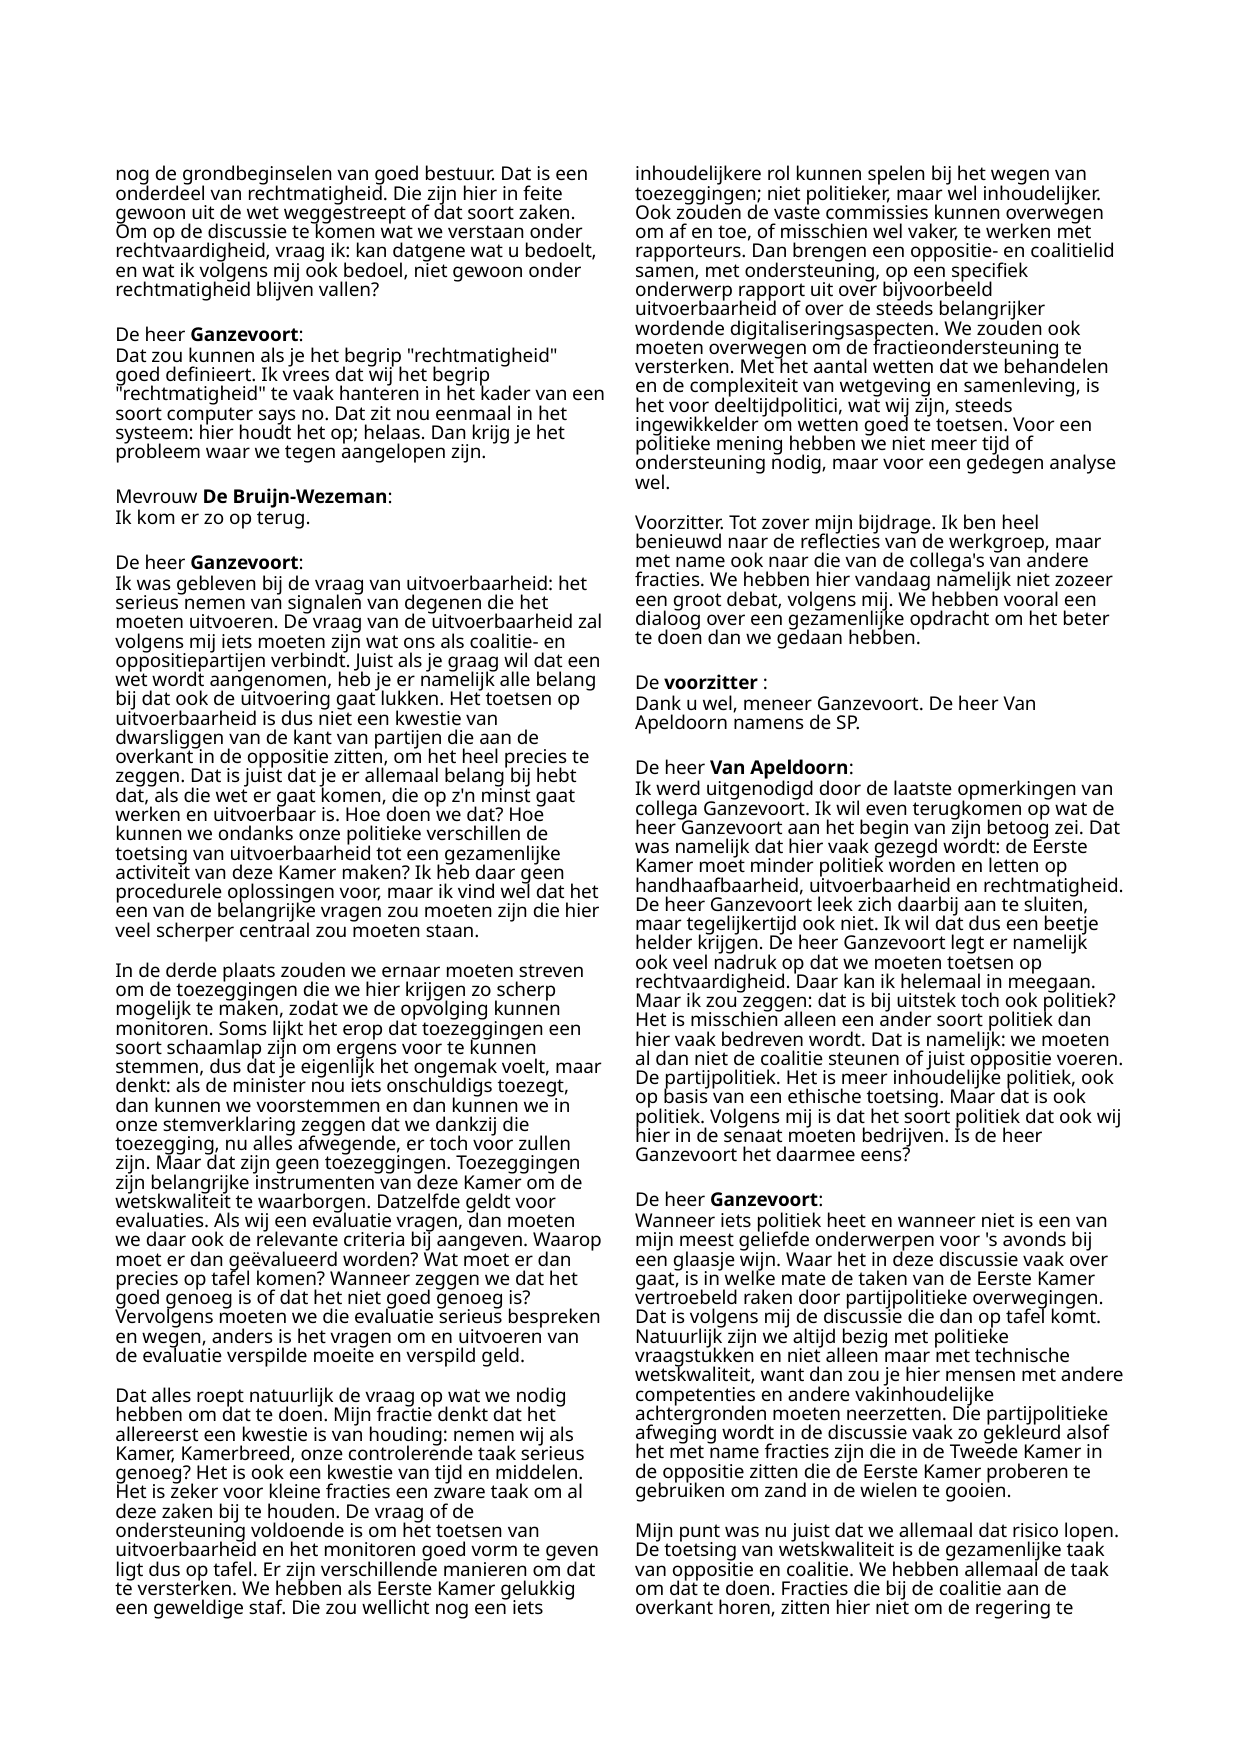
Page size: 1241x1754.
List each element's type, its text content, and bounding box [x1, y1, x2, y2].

text In de derde plaats zouden we ernaar moeten streven om de toezeggingen die we hier krijgen zo scherp mogelijk te maken, zodat we de opvolging kunnen monitoren. Soms lijkt het erop dat toezeggingen een soort schaamlap zijn om ergens voor te kunnen stemmen, dus dat je eigenlijk het ongemak voelt, maar denkt: als de minister nou iets onschuldigs toezegt, dan kunnen we voorstemmen en dan kunnen we in onze stemverklaring zeggen dat we dankzij die toezegging, nu alles afwegende, er toch voor zullen zijn. Maar dat zijn geen toezeggingen. Toezeggingen zijn belangrijke instrumenten van deze Kamer om de wetskwaliteit te waarborgen. Datzelfde geldt voor evaluaties. Als wij een evaluatie vragen, dan moeten we daar ook de relevante criteria bij aangeven. Waarop moet er dan geëvalueerd worden? Wat moet er dan precies op tafel komen? Wanneer zeggen we dat het goed genoeg is of dat het niet goed genoeg is? Vervolgens moeten we die evaluatie serieus bespreken en wegen, anders is het vragen om en uitvoeren van de evaluatie verspilde moeite en verspild geld. [115, 962, 605, 1366]
text Mevrouw De Bruijn-Wezeman: [115, 483, 605, 509]
text inhoudelijkere rol kunnen spelen bij het wegen van toezeggingen; niet politieker, maar wel inhoudelijker. Ook zouden de vaste commissies kunnen overwegen om af en toe, of misschien wel vaker, te werken met rapporteurs. Dan brengen een oppositie- en coalitielid samen, met ondersteuning, op een specifiek onderwerp rapport uit over bijvoorbeeld uitvoerbaarheid of over de steeds belangrijker wordende digitaliseringsaspecten. We zouden ook moeten overwegen om de fractieondersteuning te versterken. Met het aantal wetten dat we behandelen en de complexiteit van wetgeving en samenleving, is het voor deeltijdpolitici, wat wij zijn, steeds ingewikkelder om wetten goed te toetsen. Voor een politieke mening hebben we niet meer tijd of ondersteuning nodig, maar voor een gedegen analyse wel. [635, 165, 1125, 493]
text Dat alles roept natuurlijk de vraag op wat we nodig hebben om dat te doen. Mijn fractie denkt dat het allereerst een kwestie is van houding: nemen wij als Kamer, Kamerbreed, onze controlerende taak serieus genoeg? Het is ook een kwestie van tijd en middelen. Het is zeker voor kleine fracties een zware taak om al deze zaken bij te houden. De vraag of de ondersteuning voldoende is om het toetsen van uitvoerbaarheid en het monitoren goed vorm te geven ligt dus op tafel. Er zijn verschillende manieren om dat te versterken. We hebben als Eerste Kamer gelukkig een geweldige staf. Die zou wellicht nog een iets [115, 1387, 605, 1618]
text De heer Van Apeldoorn: [635, 754, 1125, 780]
text Voorzitter. Tot zover mijn bijdrage. Ik ben heel benieuwd naar de reflecties van de werkgroep, maar met name ook naar die van de collega's van andere fracties. We hebben hier vandaag namelijk niet zozeer een groot debat, volgens mij. We hebben vooral een dialoog over een gezamenlijke opdracht om het beter te doen dan we gedaan hebben. [635, 514, 1125, 648]
text Ik werd uitgenodigd door de laatste opmerkingen van collega Ganzevoort. Ik wil even terugkomen op wat de heer Ganzevoort aan het begin van zijn betoog zei. Dat was namelijk dat hier vaak gezegd wordt: de Eerste Kamer moet minder politiek worden en letten op handhaafbaarheid, uitvoerbaarheid en rechtmatigheid. De heer Ganzevoort leek zich daarbij aan te sluiten, maar tegelijkertijd ook niet. Ik wil dat dus een beetje helder krijgen. De heer Ganzevoort legt er namelijk ook veel nadruk op dat we moeten toetsen op rechtvaardigheid. Daar kan ik helemaal in meegaan. Maar ik zou zeggen: dat is bij uitstek toch ook politiek? Het is misschien alleen een ander soort politiek dan hier vaak bedreven wordt. Dat is namelijk: we moeten al dan niet de coalitie steunen of juist oppositie voeren. De partijpolitiek. Het is meer inhoudelijke politiek, ook op basis van een ethische toetsing. Maar dat is ook politiek. Volgens mij is dat het soort politiek dat ook wij hier in de senaat moeten bedrijven. Is de heer Ganzevoort het daarmee eens? [635, 780, 1125, 1166]
text Dank u wel, meneer Ganzevoort. De heer Van Apeldoorn namens de SP. [635, 695, 1125, 734]
text De heer Ganzevoort: [115, 321, 605, 347]
text nog de grondbeginselen van goed bestuur. Dat is een onderdeel van rechtmatigheid. Die zijn hier in feite gewoon uit de wet weggestreept of dat soort zaken. Om op de discussie te komen wat we verstaan onder rechtvaardigheid, vraag ik: kan datgene wat u bedoelt, en wat ik volgens mij ook bedoel, niet gewoon onder rechtmatigheid blijven vallen? [115, 165, 605, 300]
text Ik kom er zo op terug. [115, 509, 605, 528]
text De heer Ganzevoort: [635, 1186, 1125, 1212]
text Wanneer iets politiek heet en wanneer niet is een van mijn meest geliefde onderwerpen voor 's avonds bij een glaasje wijn. Waar het in deze discussie vaak over gaat, is in welke mate de taken van de Eerste Kamer vertroebeld raken door partijpolitieke overwegingen. Dat is volgens mij de discussie die dan op tafel komt. Natuurlijk zijn we altijd bezig met politieke vraagstukken en niet alleen maar met technische wetskwaliteit, want dan zou je hier mensen met andere competenties en andere vakinhoudelijke achtergronden moeten neerzetten. Die partijpolitieke afweging wordt in de discussie vaak zo gekleurd alsof het met name fracties zijn die in de Tweede Kamer in de oppositie zitten die de Eerste Kamer proberen te gebruiken om zand in de wielen te gooien. [635, 1212, 1125, 1501]
text De voorzitter : [635, 669, 1125, 695]
text De heer Ganzevoort: [115, 549, 605, 575]
text Mijn punt was nu juist dat we allemaal dat risico lopen. De toetsing van wetskwaliteit is de gezamenlijke taak van oppositie en coalitie. We hebben allemaal de taak om dat te doen. Fracties die bij de coalitie aan de overkant horen, zitten hier niet om de regering te [635, 1522, 1125, 1618]
text Dat zou kunnen als je het begrip "rechtmatigheid" goed definieert. Ik vrees dat wij het begrip "rechtmatigheid" te vaak hanteren in het kader van een soort computer says no. Dat zit nou eenmaal in het systeem: hier houdt het op; helaas. Dan krijg je het probleem waar we tegen aangelopen zijn. [115, 347, 605, 462]
text Ik was gebleven bij de vraag van uitvoerbaarheid: het serieus nemen van signalen van degenen die het moeten uitvoeren. De vraag van de uitvoerbaarheid zal volgens mij iets moeten zijn wat ons als coalitie- en oppositiepartijen verbindt. Juist als je graag wil dat een wet wordt aangenomen, heb je er namelijk alle belang bij dat ook de uitvoering gaat lukken. Het toetsen op uitvoerbaarheid is dus niet een kwestie van dwarsliggen van de kant van partijen die aan de overkant in de oppositie zitten, om het heel precies te zeggen. Dat is juist dat je er allemaal belang bij hebt dat, als die wet er gaat komen, die op z'n minst gaat werken en uitvoerbaar is. Hoe doen we dat? Hoe kunnen we ondanks onze politieke verschillen de toetsing van uitvoerbaarheid tot een gezamenlijke activiteit van deze Kamer maken? Ik heb daar geen procedurele oplossingen voor, maar ik vind wel dat het een van de belangrijke vragen zou moeten zijn die hier veel scherper centraal zou moeten staan. [115, 575, 605, 941]
